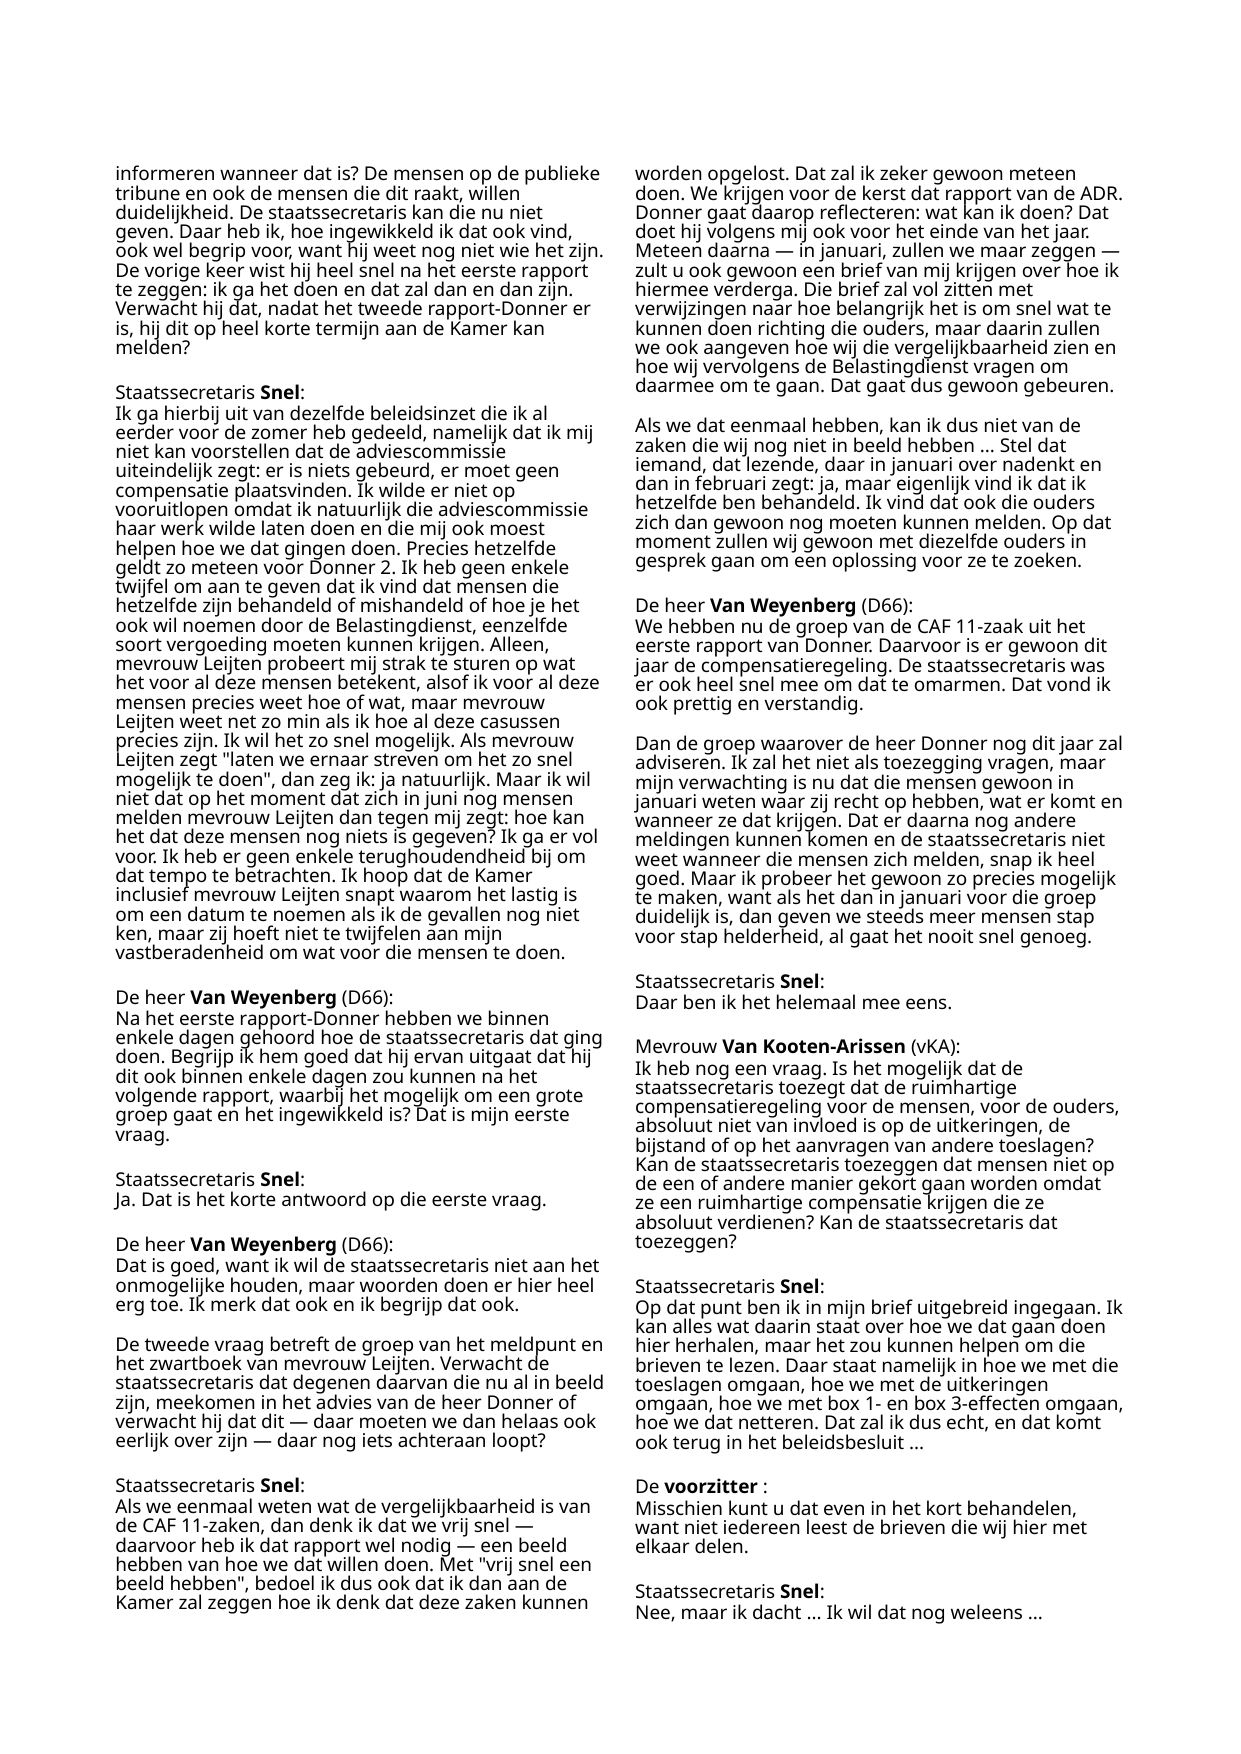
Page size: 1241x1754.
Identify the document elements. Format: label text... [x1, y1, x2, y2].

text We hebben nu de groep van de CAF 11-zaak uit het eerste rapport van Donner. Daarvoor is er gewoon dit jaar de compensatieregeling. De staatssecretaris was er ook heel snel mee om dat te omarmen. Dat vond ik ook prettig en verstandig. [635, 618, 1125, 714]
text De heer Van Weyenberg (D66): [115, 984, 605, 1010]
text Staatssecretaris Snel: [115, 1472, 605, 1498]
text informeren wanneer dat is? De mensen op de publieke tribune en ook de mensen die dit raakt, willen duidelijkheid. De staatssecretaris kan die nu niet geven. Daar heb ik, hoe ingewikkeld ik dat ook vind, ook wel begrip voor, want hij weet nog niet wie het zijn. De vorige keer wist hij heel snel na het eerste rapport te zeggen: ik ga het doen en dat zal dan en dan zijn. Verwacht hij dat, nadat het tweede rapport-Donner er is, hij dit op heel korte termijn aan de Kamer kan melden? [115, 165, 605, 358]
text Nee, maar ik dacht ... Ik wil dat nog weleens ... [635, 1604, 1125, 1623]
text Ja. Dat is het korte antwoord op die eerste vraag. [115, 1191, 605, 1211]
text Ik heb nog een vraag. Is het mogelijk dat de staatssecretaris toezegt dat de ruimhartige compensatieregeling voor de mensen, voor de ouders, absoluut niet van invloed is op de uitkeringen, de bijstand of op het aanvragen van andere toeslagen? Kan de staatssecretaris toezeggen dat mensen niet op de een of andere manier gekort gaan worden omdat ze een ruimhartige compensatie krijgen die ze absoluut verdienen? Kan de staatssecretaris dat toezeggen? [635, 1059, 1125, 1252]
text Staatssecretaris Snel: [635, 968, 1125, 994]
text Staatssecretaris Snel: [635, 1273, 1125, 1299]
text Als we eenmaal weten wat de vergelijkbaarheid is van de CAF 11-zaken, dan denk ik dat we vrij snel — daarvoor heb ik dat rapport wel nodig — een beeld hebben van hoe we dat willen doen. Met "vrij snel een beeld hebben", bedoel ik dus ook dat ik dan aan de Kamer zal zeggen hoe ik denk dat deze zaken kunnen [115, 1498, 605, 1614]
text Na het eerste rapport-Donner hebben we binnen enkele dagen gehoord hoe de staatssecretaris dat ging doen. Begrijp ik hem goed dat hij ervan uitgaat dat hij dit ook binnen enkele dagen zou kunnen na het volgende rapport, waarbij het mogelijk om een grote groep gaat en het ingewikkeld is? Dat is mijn eerste vraag. [115, 1010, 605, 1145]
text De heer Van Weyenberg (D66): [115, 1232, 605, 1257]
text Staatssecretaris Snel: [115, 1166, 605, 1191]
text De heer Van Weyenberg (D66): [635, 592, 1125, 618]
text De voorzitter : [635, 1474, 1125, 1499]
text Daar ben ik het helemaal mee eens. [635, 994, 1125, 1013]
text Staatssecretaris Snel: [115, 379, 605, 404]
text Als we dat eenmaal hebben, kan ik dus niet van de zaken die wij nog niet in beeld hebben ... Stel dat iemand, dat lezende, daar in januari over nadenkt en dan in februari zegt: ja, maar eigenlijk vind ik dat ik hetzelfde ben behandeld. Ik vind dat ook die ouders zich dan gewoon nog moeten kunnen melden. Op dat moment zullen wij gewoon met diezelfde ouders in gesprek gaan om een oplossing voor ze te zoeken. [635, 417, 1125, 571]
text Ik ga hierbij uit van dezelfde beleidsinzet die ik al eerder voor de zomer heb gedeeld, namelijk dat ik mij niet kan voorstellen dat de adviescommissie uiteindelijk zegt: er is niets gebeurd, er moet geen compensatie plaatsvinden. Ik wilde er niet op vooruitlopen omdat ik natuurlijk die adviescommissie haar werk wilde laten doen en die mij ook moest helpen hoe we dat gingen doen. Precies hetzelfde geldt zo meteen voor Donner 2. Ik heb geen enkele twijfel om aan te geven dat ik vind dat mensen die hetzelfde zijn behandeld of mishandeld of hoe je het ook wil noemen door de Belastingdienst, eenzelfde soort vergoeding moeten kunnen krijgen. Alleen, mevrouw Leijten probeert mij strak te sturen op wat het voor al deze mensen betekent, alsof ik voor al deze mensen precies weet hoe of wat, maar mevrouw Leijten weet net zo min als ik hoe al deze casussen precies zijn. Ik wil het zo snel mogelijk. Als mevrouw Leijten zegt "laten we ernaar streven om het zo snel mogelijk te doen", dan zeg ik: ja natuurlijk. Maar ik wil niet dat op het moment dat zich in juni nog mensen melden mevrouw Leijten dan tegen mij zegt: hoe kan het dat deze mensen nog niets is gegeven? Ik ga er vol voor. Ik heb er geen enkele terughoudendheid bij om dat tempo te betrachten. Ik hoop dat de Kamer inclusief mevrouw Leijten snapt waarom het lastig is om een datum te noemen als ik de gevallen nog niet ken, maar zij hoeft niet te twijfelen aan mijn vastberadenheid om wat voor die mensen te doen. [115, 404, 605, 963]
text Op dat punt ben ik in mijn brief uitgebreid ingegaan. Ik kan alles wat daarin staat over hoe we dat gaan doen hier herhalen, maar het zou kunnen helpen om die brieven te lezen. Daar staat namelijk in hoe we met die toeslagen omgaan, hoe we met de uitkeringen omgaan, hoe we met box 1- en box 3-effecten omgaan, hoe we dat netteren. Dat zal ik dus echt, en dat komt ook terug in het beleidsbesluit ... [635, 1299, 1125, 1453]
text worden opgelost. Dat zal ik zeker gewoon meteen doen. We krijgen voor de kerst dat rapport van de ADR. Donner gaat daarop reflecteren: wat kan ik doen? Dat doet hij volgens mij ook voor het einde van het jaar. Meteen daarna — in januari, zullen we maar zeggen — zult u ook gewoon een brief van mij krijgen over hoe ik hiermee verderga. Die brief zal vol zitten met verwijzingen naar hoe belangrijk het is om snel wat te kunnen doen richting die ouders, maar daarin zullen we ook aangeven hoe wij die vergelijkbaarheid zien en hoe wij vervolgens de Belastingdienst vragen om daarmee om te gaan. Dat gaat dus gewoon gebeuren. [635, 165, 1125, 397]
text Misschien kunt u dat even in het kort behandelen, want niet iedereen leest de brieven die wij hier met elkaar delen. [635, 1499, 1125, 1557]
text Staatssecretaris Snel: [635, 1578, 1125, 1604]
text Dan de groep waarover de heer Donner nog dit jaar zal adviseren. Ik zal het niet als toezegging vragen, maar mijn verwachting is nu dat die mensen gewoon in januari weten waar zij recht op hebben, wat er komt en wanneer ze dat krijgen. Dat er daarna nog andere meldingen kunnen komen en de staatssecretaris niet weet wanneer die mensen zich melden, snap ik heel goed. Maar ik probeer het gewoon zo precies mogelijk te maken, want als het dan in januari voor die groep duidelijk is, dan geven we steeds meer mensen stap voor stap helderheid, al gaat het nooit snel genoeg. [635, 735, 1125, 947]
text Dat is goed, want ik wil de staatssecretaris niet aan het onmogelijke houden, maar woorden doen er hier heel erg toe. Ik merk dat ook en ik begrijp dat ook. [115, 1257, 605, 1315]
text Mevrouw Van Kooten-Arissen (vKA): [635, 1034, 1125, 1059]
text De tweede vraag betreft de groep van het meldpunt en het zwartboek van mevrouw Leijten. Verwacht de staatssecretaris dat degenen daarvan die nu al in beeld zijn, meekomen in het advies van de heer Donner of verwacht hij dat dit — daar moeten we dan helaas ook eerlijk over zijn — daar nog iets achteraan loopt? [115, 1336, 605, 1451]
